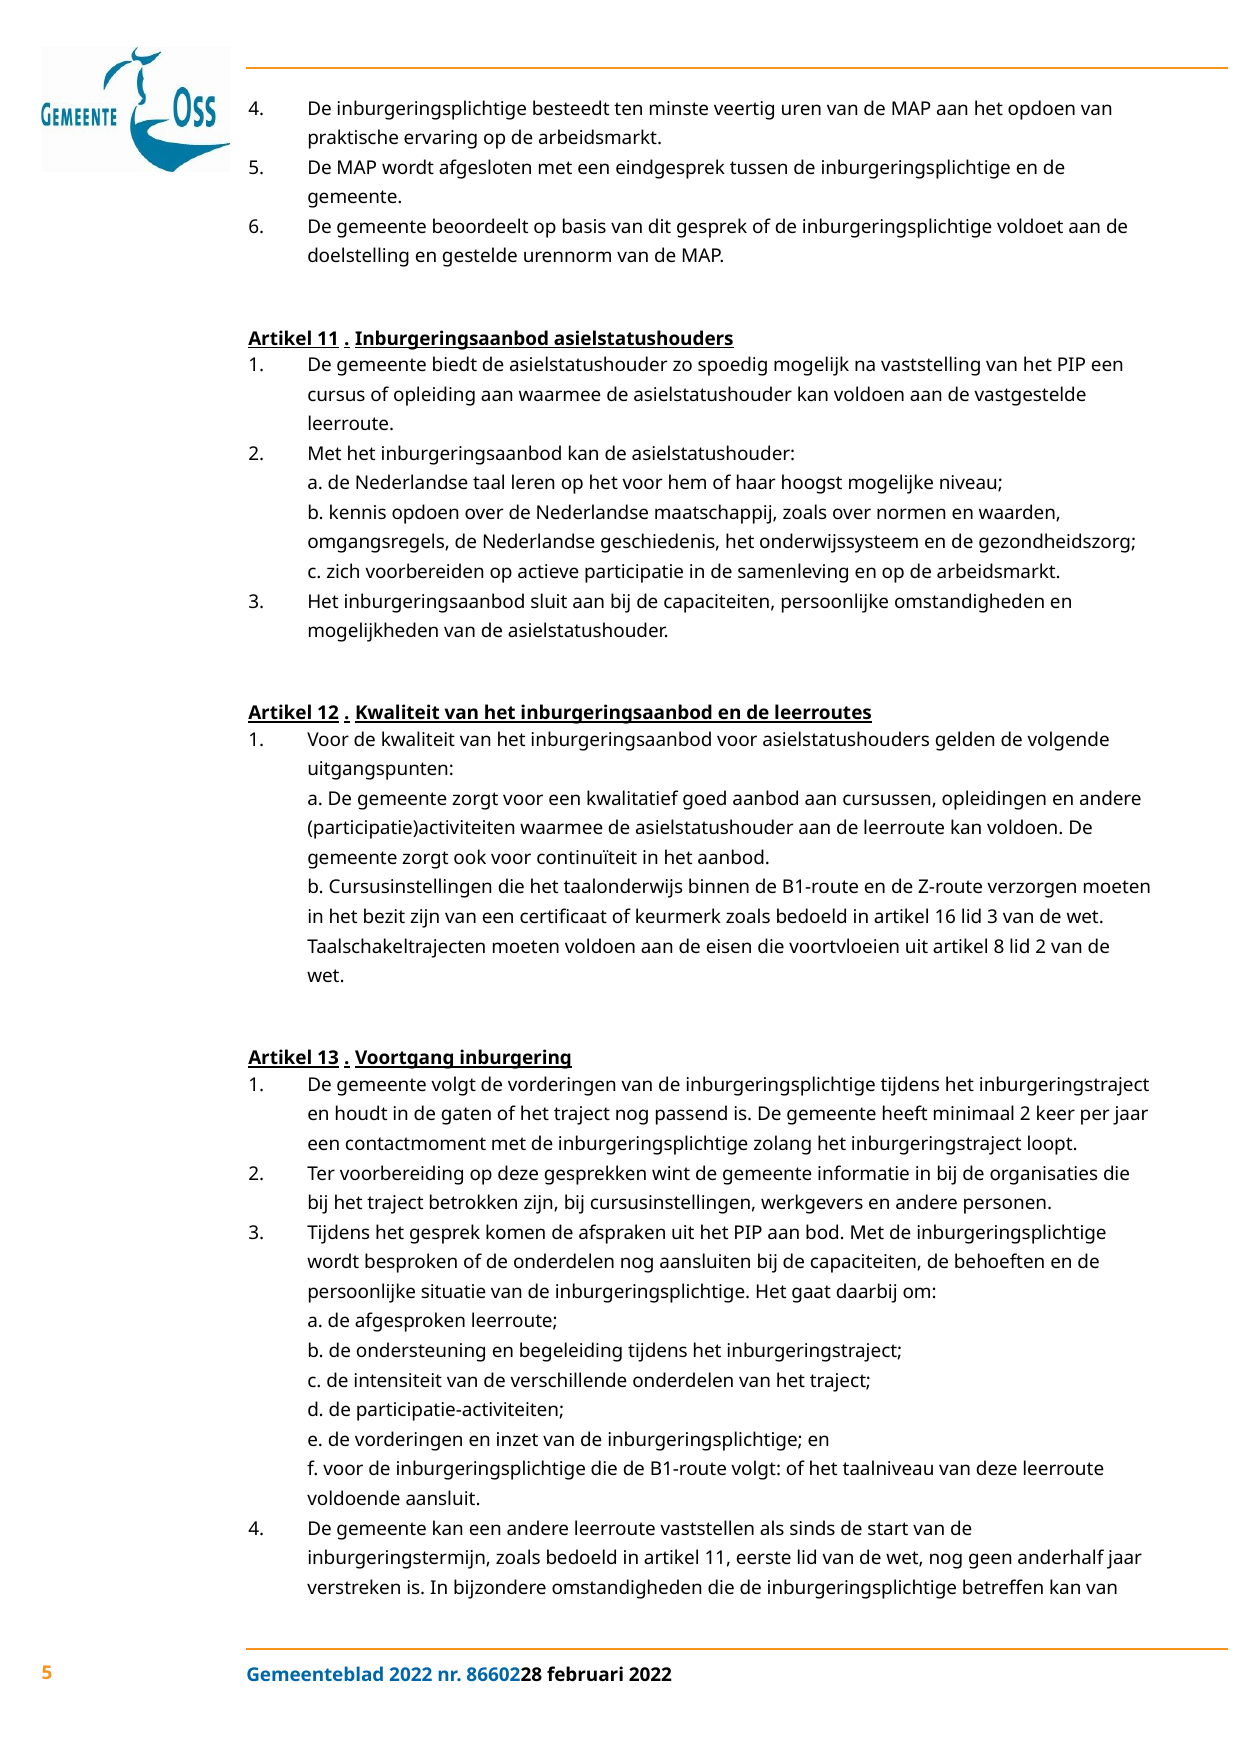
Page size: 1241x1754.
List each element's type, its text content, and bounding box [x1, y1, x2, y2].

list Met het inburgeringsaanbod kan de asielstatushouder: [248, 440, 1152, 466]
list Voor de kwaliteit van het inburgeringsaanbod voor asielstatushouders gelden de volgende uitgangspunten: [248, 726, 1152, 781]
list De inburgeringsplichtige besteedt ten minste veertig uren van de MAP aan het opdoen van praktische ervaring op de arbeidsmarkt. [248, 95, 1152, 150]
text Artikel 12 . Kwaliteit van het inburgeringsaanbod en de leerroutes [248, 697, 1152, 726]
list Het inburgeringsaanbod sluit aan bij de capaciteiten, persoonlijke omstandigheden en mogelijkheden van de asielstatushouder. [248, 588, 1152, 643]
list Tijdens het gesprek komen de afspraken uit het PIP aan bod. Met de inburgeringsplichtige wordt besproken of de onderdelen nog aansluiten bij de capaciteiten, de behoeften en de persoonlijke situatie van de inburgeringsplichtige. Het gaat daarbij om: [248, 1219, 1152, 1304]
list b. kennis opdoen over de Nederlandse maatschappij, zoals over normen en waarden, omgangsregels, de Nederlandse geschiedenis, het onderwijssysteem en de gezondheidszorg; [248, 499, 1152, 554]
text Artikel 13 . Voortgang inburgering [248, 1042, 1152, 1071]
list c. zich voorbereiden op actieve participatie in de samenleving en op de arbeidsmarkt. [248, 558, 1152, 584]
list De gemeente kan een andere leerroute vaststellen als sinds de start van de inburgeringstermijn, zoals bedoeld in artikel 11, eerste lid van de wet, nog geen anderhalf jaar verstreken is. In bijzondere omstandigheden die de inburgeringsplichtige betreffen kan van [248, 1515, 1152, 1599]
list f. voor de inburgeringsplichtige die de B1-route volgt: of het taalniveau van deze leerroute voldoende aansluit. [248, 1456, 1152, 1511]
list e. de vorderingen en inzet van de inburgeringsplichtige; en [248, 1426, 1152, 1452]
list De gemeente volgt de vorderingen van de inburgeringsplichtige tijdens het inburgeringstraject en houdt in de gaten of het traject nog passend is. De gemeente heeft minimaal 2 keer per jaar een contactmoment met de inburgeringsplichtige zolang het inburgeringstraject loopt. [248, 1071, 1152, 1156]
list c. de intensiteit van de verschillende onderdelen van het traject; [248, 1367, 1152, 1392]
list a. de afgesproken leerroute; [248, 1308, 1152, 1333]
list a. De gemeente zorgt voor een kwalitatief goed aanbod aan cursussen, opleidingen en andere (participatie)activiteiten waarmee de asielstatushouder aan de leerroute kan voldoen. De gemeente zorgt ook voor continuïteit in het aanbod. [248, 785, 1152, 870]
list De MAP wordt afgesloten met een eindgesprek tussen de inburgeringsplichtige en de gemeente. [248, 154, 1152, 209]
list d. de participatie-activiteiten; [248, 1396, 1152, 1422]
list b. Cursusinstellingen die het taalonderwijs binnen de B1-route en de Z-route verzorgen moeten in het bezit zijn van een certificaat of keurmerk zoals bedoeld in artikel 16 lid 3 van de wet. Taalschakeltrajecten moeten voldoen aan de eisen die voortvloeien uit artikel 8 lid 2 van de wet. [248, 874, 1152, 988]
picture [41, 47, 231, 172]
list De gemeente beoordeelt op basis van dit gesprek of de inburgeringsplichtige voldoet aan de doelstelling en gestelde urennorm van de MAP. [248, 213, 1152, 268]
list a. de Nederlandse taal leren op het voor hem of haar hoogst mogelijke niveau; [248, 469, 1152, 495]
text Artikel 11 . Inburgeringsaanbod asielstatushouders [248, 323, 1152, 351]
list De gemeente biedt de asielstatushouder zo spoedig mogelijk na vaststelling van het PIP een cursus of opleiding aan waarmee de asielstatushouder kan voldoen aan de vastgestelde leerroute. [248, 351, 1152, 436]
list b. de ondersteuning en begeleiding tijdens het inburgeringstraject; [248, 1337, 1152, 1363]
list Ter voorbereiding op deze gesprekken wint de gemeente informatie in bij de organisaties die bij het traject betrokken zijn, bij cursusinstellingen, werkgevers en andere personen. [248, 1160, 1152, 1215]
